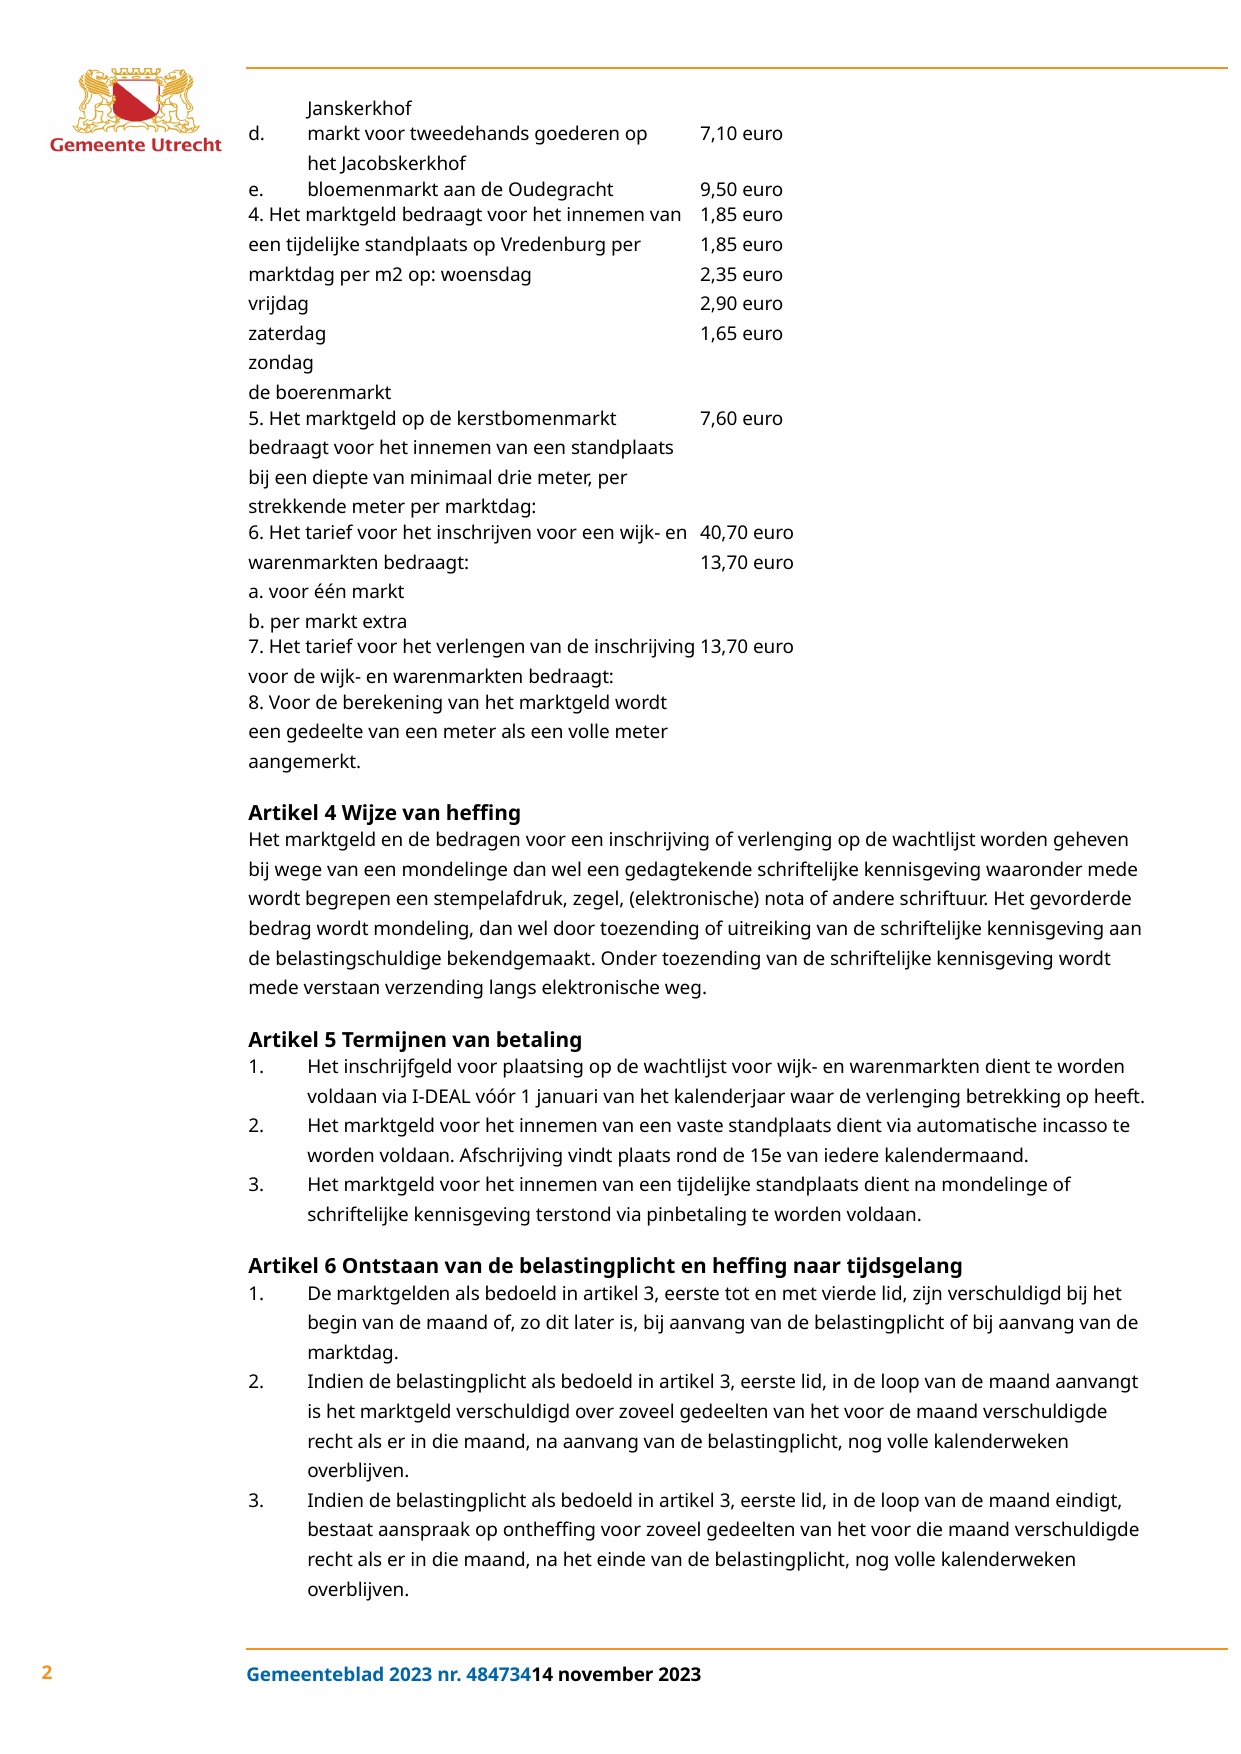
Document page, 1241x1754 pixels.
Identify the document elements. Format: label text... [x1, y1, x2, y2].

table_cell 6. Het tarief voor het inschrijven voor een wijk- en warenmarkten bedraagt: a. voor één markt b. per markt extra [248, 519, 700, 634]
list Indien de belastingplicht als bedoeld in artikel 3, eerste lid, in de loop van de maand eindigt, bestaat aanspraak op ontheffing voor zoveel gedeelten van het voor die maand verschuldigde recht als er in die maand, na het einde van de belastingplicht, nog volle kalenderweken overblijven. [248, 1487, 1152, 1602]
table_cell 9,50 euro [700, 176, 1152, 202]
table_cell 7,10 euro [700, 121, 1152, 176]
list Het marktgeld voor het innemen van een vaste standplaats dient via automatische incasso te worden voldaan. Afschrijving vindt plaats rond de 15e van iedere kalendermaand. [248, 1112, 1152, 1168]
table_cell [700, 95, 1152, 121]
text Het marktgeld en de bedragen voor een inschrijving of verlenging op de wachtlijst worden geheven bij wege van een mondelinge dan wel een gedagtekende schriftelijke kennisgeving waaronder mede wordt begrepen een stempelafdruk, zegel, (elektronische) nota of andere schriftuur. Het gevorderde bedrag wordt mondeling, dan wel door toezending of uitreiking van de schriftelijke kennisgeving aan de belastingschuldige bekendgemaakt. Onder toezending van de schriftelijke kennisgeving wordt mede verstaan verzending langs elektronische weg. [248, 826, 1152, 1000]
list Het marktgeld voor het innemen van een tijdelijke standplaats dient na mondelinge of schriftelijke kennisgeving terstond via pinbetaling te worden voldaan. [248, 1172, 1152, 1227]
table_cell 4. Het marktgeld bedraagt voor het innemen van een tijdelijke standplaats op Vredenburg per marktdag per m2 op: woensdag vrijdag zaterdag zondag de boerenmarkt [248, 202, 700, 405]
table_cell Janskerkhof [248, 95, 700, 121]
table_cell 7,60 euro [700, 405, 1152, 519]
text Artikel 6 Ontstaan van de belastingplicht en heffing naar tijdsgelang [248, 1252, 1152, 1280]
list De marktgelden als bedoeld in artikel 3, eerste tot en met vierde lid, zijn verschuldigd bij het begin van de maand of, zo dit later is, bij aanvang van de belastingplicht of bij aanvang van de marktdag. [248, 1280, 1152, 1365]
text Artikel 5 Termijnen van betaling [248, 1025, 1152, 1053]
table_cell 7. Het tarief voor het verlengen van de inschrijving voor de wijk- en warenmarkten bedraagt: [248, 634, 700, 689]
list Indien de belastingplicht als bedoeld in artikel 3, eerste lid, in de loop van de maand aanvangt is het marktgeld verschuldigd over zoveel gedeelten van het voor de maand verschuldigde recht als er in die maand, na aanvang van de belastingplicht, nog volle kalenderweken overblijven. [248, 1369, 1152, 1483]
table_cell 5. Het marktgeld op de kerstbomenmarkt bedraagt voor het innemen van een standplaats bij een diepte van minimaal drie meter, per strekkende meter per marktdag: [248, 405, 700, 519]
picture [41, 47, 231, 172]
text Artikel 4 Wijze van heffing [248, 798, 1152, 826]
table_cell markt voor tweedehands goederen op het Jacobskerkhof [248, 121, 700, 176]
list Het inschrijfgeld voor plaatsing op de wachtlijst voor wijk- en warenmarkten dient te worden voldaan via I-DEAL vóór 1 januari van het kalenderjaar waar de verlenging betrekking op heeft. [248, 1053, 1152, 1108]
table_cell 40,70 euro 13,70 euro [700, 519, 1152, 634]
table_cell 8. Voor de berekening van het marktgeld wordt een gedeelte van een meter als een volle meter aangemerkt. [248, 689, 700, 774]
table_cell 13,70 euro [700, 634, 1152, 689]
table_cell 1,85 euro 1,85 euro 2,35 euro 2,90 euro 1,65 euro [700, 202, 1152, 405]
table_cell bloemenmarkt aan de Oudegracht [248, 176, 700, 202]
table_cell [700, 689, 1152, 774]
